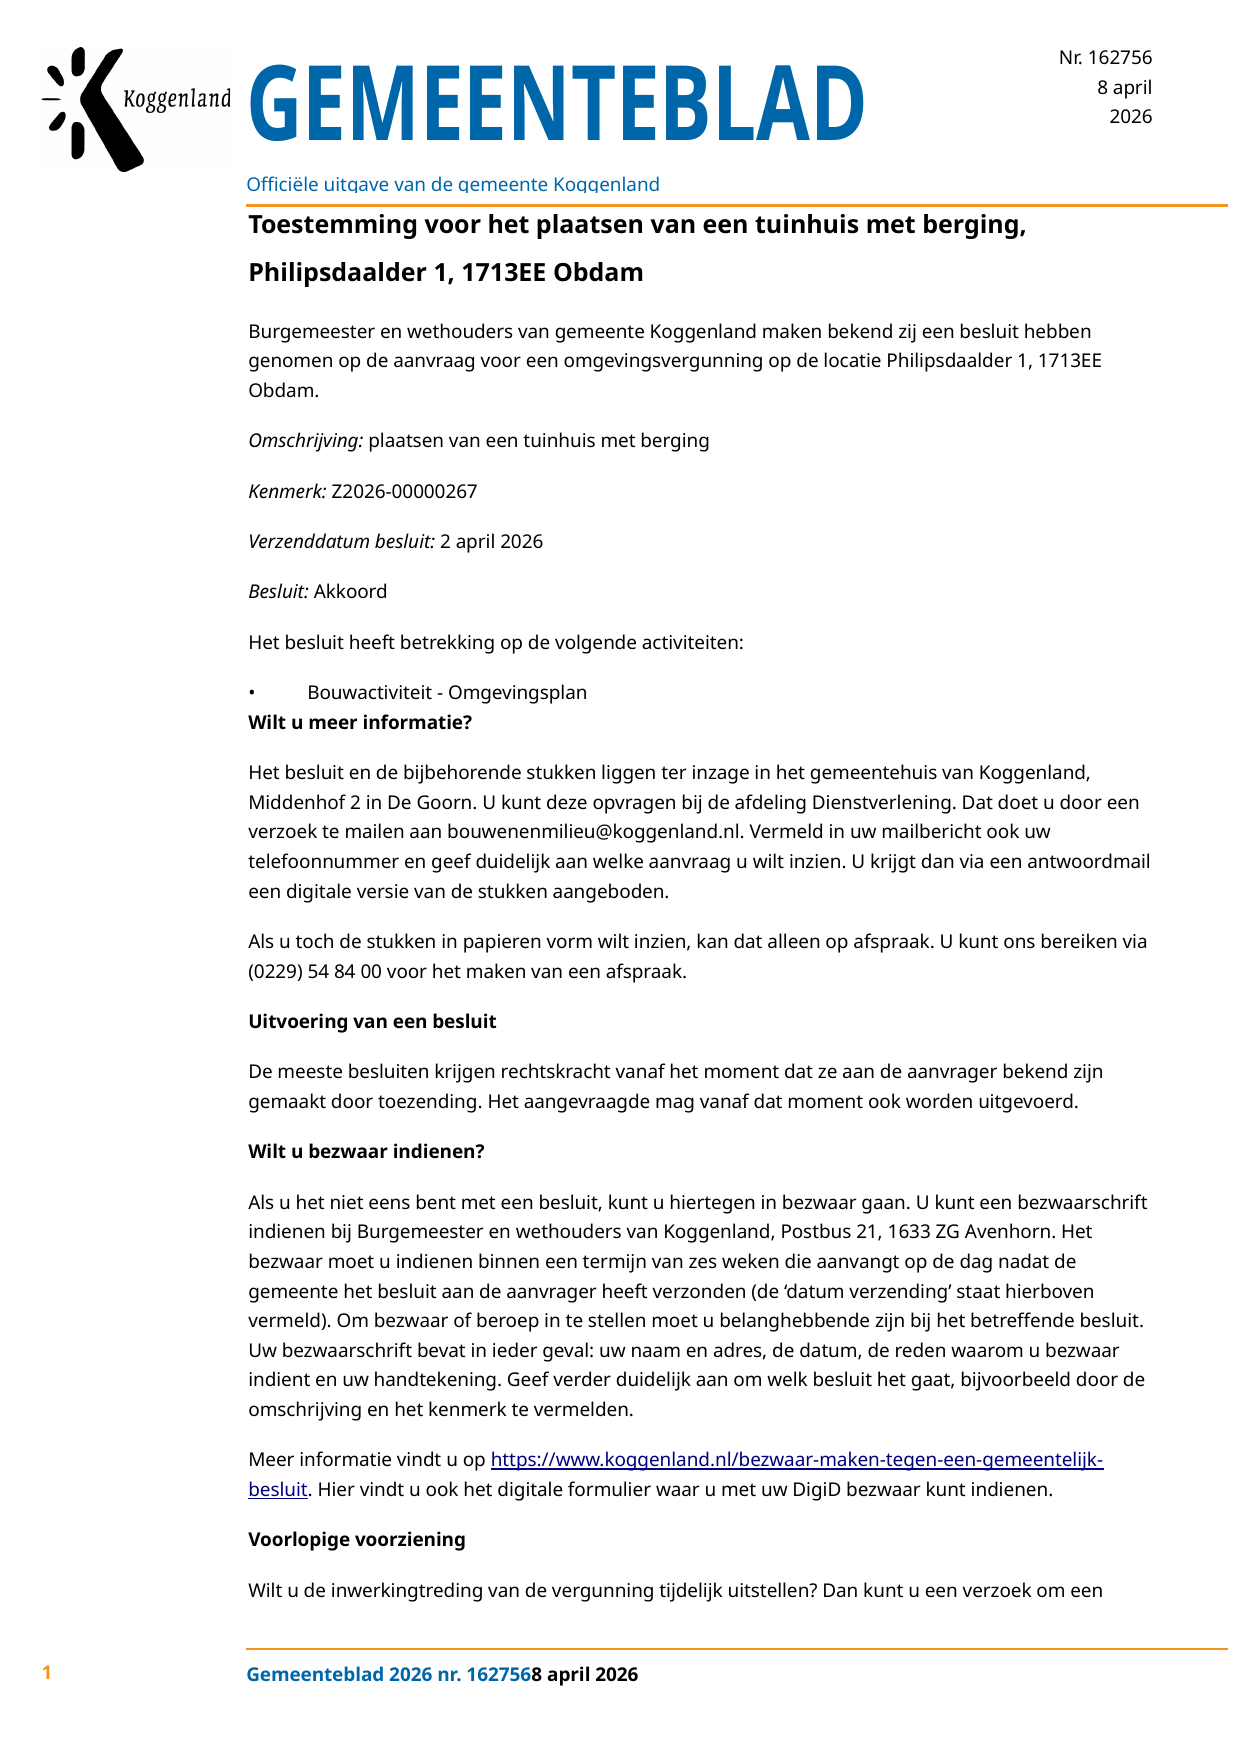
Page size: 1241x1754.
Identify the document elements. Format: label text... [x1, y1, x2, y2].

list Bouwactiviteit - Omgevingsplan [248, 679, 1152, 705]
text Uitvoering van een besluit [248, 1008, 1152, 1034]
text Verzenddatum besluit: 2 april 2026 [248, 528, 1152, 554]
text Als u het niet eens bent met een besluit, kunt u hiertegen in bezwaar gaan. U kunt een bezwaarschrift indienen bij Burgemeester en wethouders van Koggenland, Postbus 21, 1633 ZG Avenhorn. Het bezwaar moet u indienen binnen een termijn van zes weken die aanvangt op de dag nadat de gemeente het besluit aan de aanvrager heeft verzonden (de ‘datum verzending’ staat hierboven vermeld). Om bezwaar of beroep in te stellen moet u belanghebbende zijn bij het betreffende besluit. Uw bezwaarschrift bevat in ieder geval: uw naam en adres, de datum, de reden waarom u bezwaar indient en uw handtekening. Geef verder duidelijk aan om welk besluit het gaat, bijvoorbeeld door de omschrijving en het kenmerk te vermelden. [248, 1189, 1152, 1422]
text Als u toch de stukken in papieren vorm wilt inzien, kan dat alleen op afspraak. U kunt ons bereiken via (0229) 54 84 00 voor het maken van een afspraak. [248, 928, 1152, 984]
text Voorlopige voorziening [248, 1527, 1152, 1552]
text Burgemeester en wethouders van gemeente Koggenland maken bekend zij een besluit hebben genomen op de aanvraag voor een omgevingsvergunning op de locatie Philipsdaalder 1, 1713EE Obdam. [248, 318, 1152, 403]
text Het besluit heeft betrekking op de volgende activiteiten: [248, 629, 1152, 655]
text Besluit: Akkoord [248, 579, 1152, 604]
picture [41, 47, 231, 172]
text Wilt u bezwaar indienen? [248, 1139, 1152, 1164]
text De meeste besluiten krijgen rechtskracht vanaf het moment dat ze aan de aanvrager bekend zijn gemaakt door toezending. Het aangevraagde mag vanaf dat moment ook worden uitgevoerd. [248, 1059, 1152, 1114]
text Toestemming voor het plaatsen van een tuinhuis met berging, Philipsdaalder 1, 1713EE Obdam [248, 207, 1152, 288]
text Kenmerk: Z2026-00000267 [248, 478, 1152, 504]
text Het besluit en de bijbehorende stukken liggen ter inzage in het gemeentehuis van Koggenland, Middenhof 2 in De Goorn. U kunt deze opvragen bij de afdeling Dienstverlening. Dat doet u door een verzoek te mailen aan bouwenenmilieu@koggenland.nl. Vermeld in uw mailbericht ook uw telefoonnummer en geef duidelijk aan welke aanvraag u wilt inzien. U krijgt dan via een antwoordmail een digitale versie van de stukken aangeboden. [248, 759, 1152, 904]
text Wilt u de inwerkingtreding van de vergunning tijdelijk uitstellen? Dan kunt u een verzoek om een [248, 1577, 1152, 1603]
text Omschrijving: plaatsen van een tuinhuis met berging [248, 427, 1152, 453]
text Meer informatie vindt u op https://www.koggenland.nl/bezwaar-maken-tegen-een-gemeentelijk-besluit. Hier vindt u ook het digitale formulier waar u met uw DigiD bezwaar kunt indienen. [248, 1447, 1152, 1502]
text Wilt u meer informatie? [248, 709, 1152, 735]
